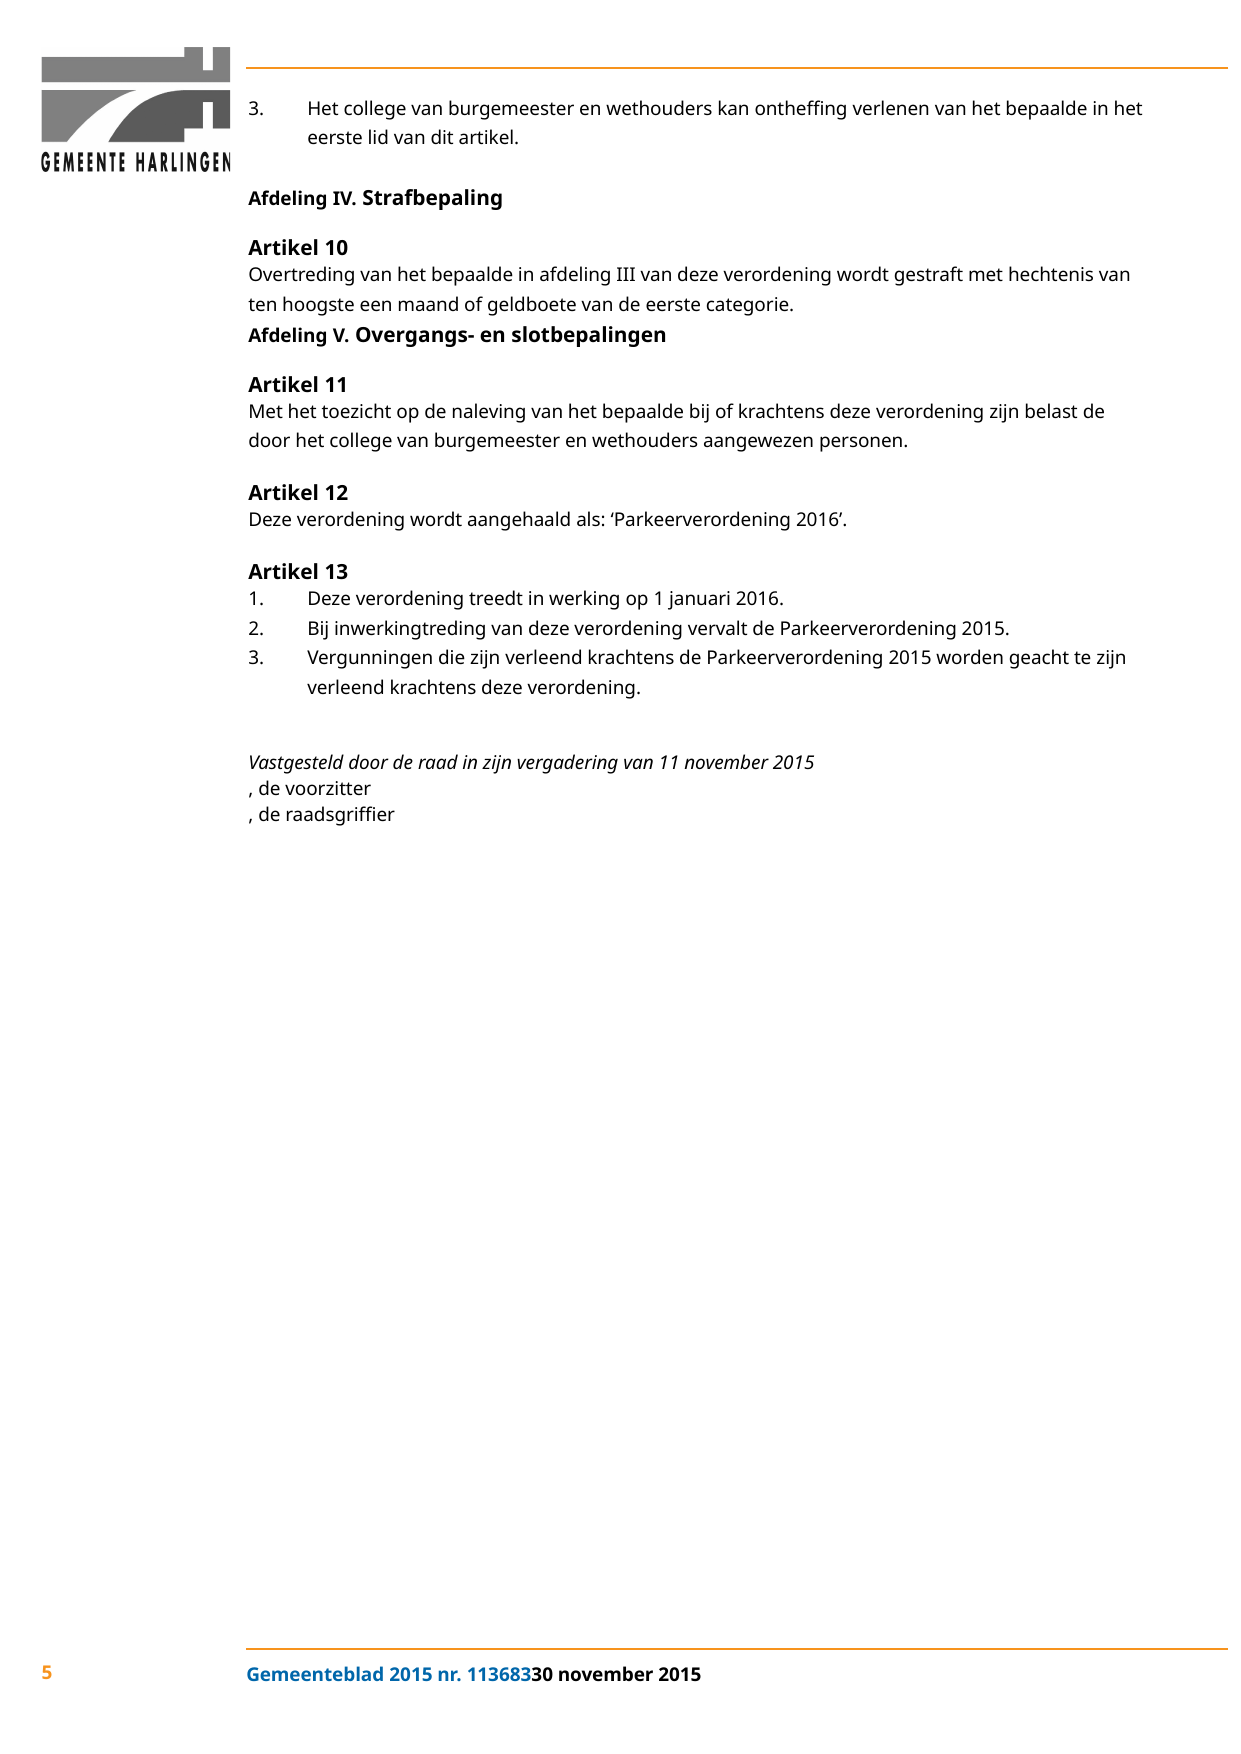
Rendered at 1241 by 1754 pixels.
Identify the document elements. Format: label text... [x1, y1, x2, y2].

text , de voorzitter [248, 775, 1152, 801]
list Deze verordening treedt in werking op 1 januari 2016. [248, 585, 1152, 611]
list Bij inwerkingtreding van deze verordening vervalt de Parkeerverordening 2015. [248, 615, 1152, 641]
text , de raadsgriffier [248, 801, 1152, 827]
list Vergunningen die zijn verleend krachtens de Parkeerverordening 2015 worden geacht te zijn verleend krachtens deze verordening. [248, 644, 1152, 700]
text Artikel 10 [248, 233, 1152, 261]
list Het college van burgemeester en wethouders kan ontheffing verlenen van het bepaalde in het eerste lid van dit artikel. [248, 95, 1152, 150]
text Overtreding van het bepaalde in afdeling III van deze verordening wordt gestraft met hechtenis van ten hoogste een maand of geldboete van de eerste categorie. [248, 261, 1152, 317]
text Artikel 11 [248, 370, 1152, 398]
text Vastgesteld door de raad in zijn vergadering van 11 november 2015 [248, 749, 1152, 775]
text Artikel 13 [248, 557, 1152, 585]
text Artikel 12 [248, 478, 1152, 507]
text Afdeling V. Overgangs- en slotbepalingen [248, 320, 1152, 349]
picture [41, 47, 231, 172]
text Deze verordening wordt aangehaald als: ‘Parkeerverordening 2016’. [248, 507, 1152, 532]
text Met het toezicht op de naleving van het bepaalde bij of krachtens deze verordening zijn belast de door het college van burgemeester en wethouders aangewezen personen. [248, 398, 1152, 453]
text Afdeling IV. Strafbepaling [248, 183, 1152, 212]
